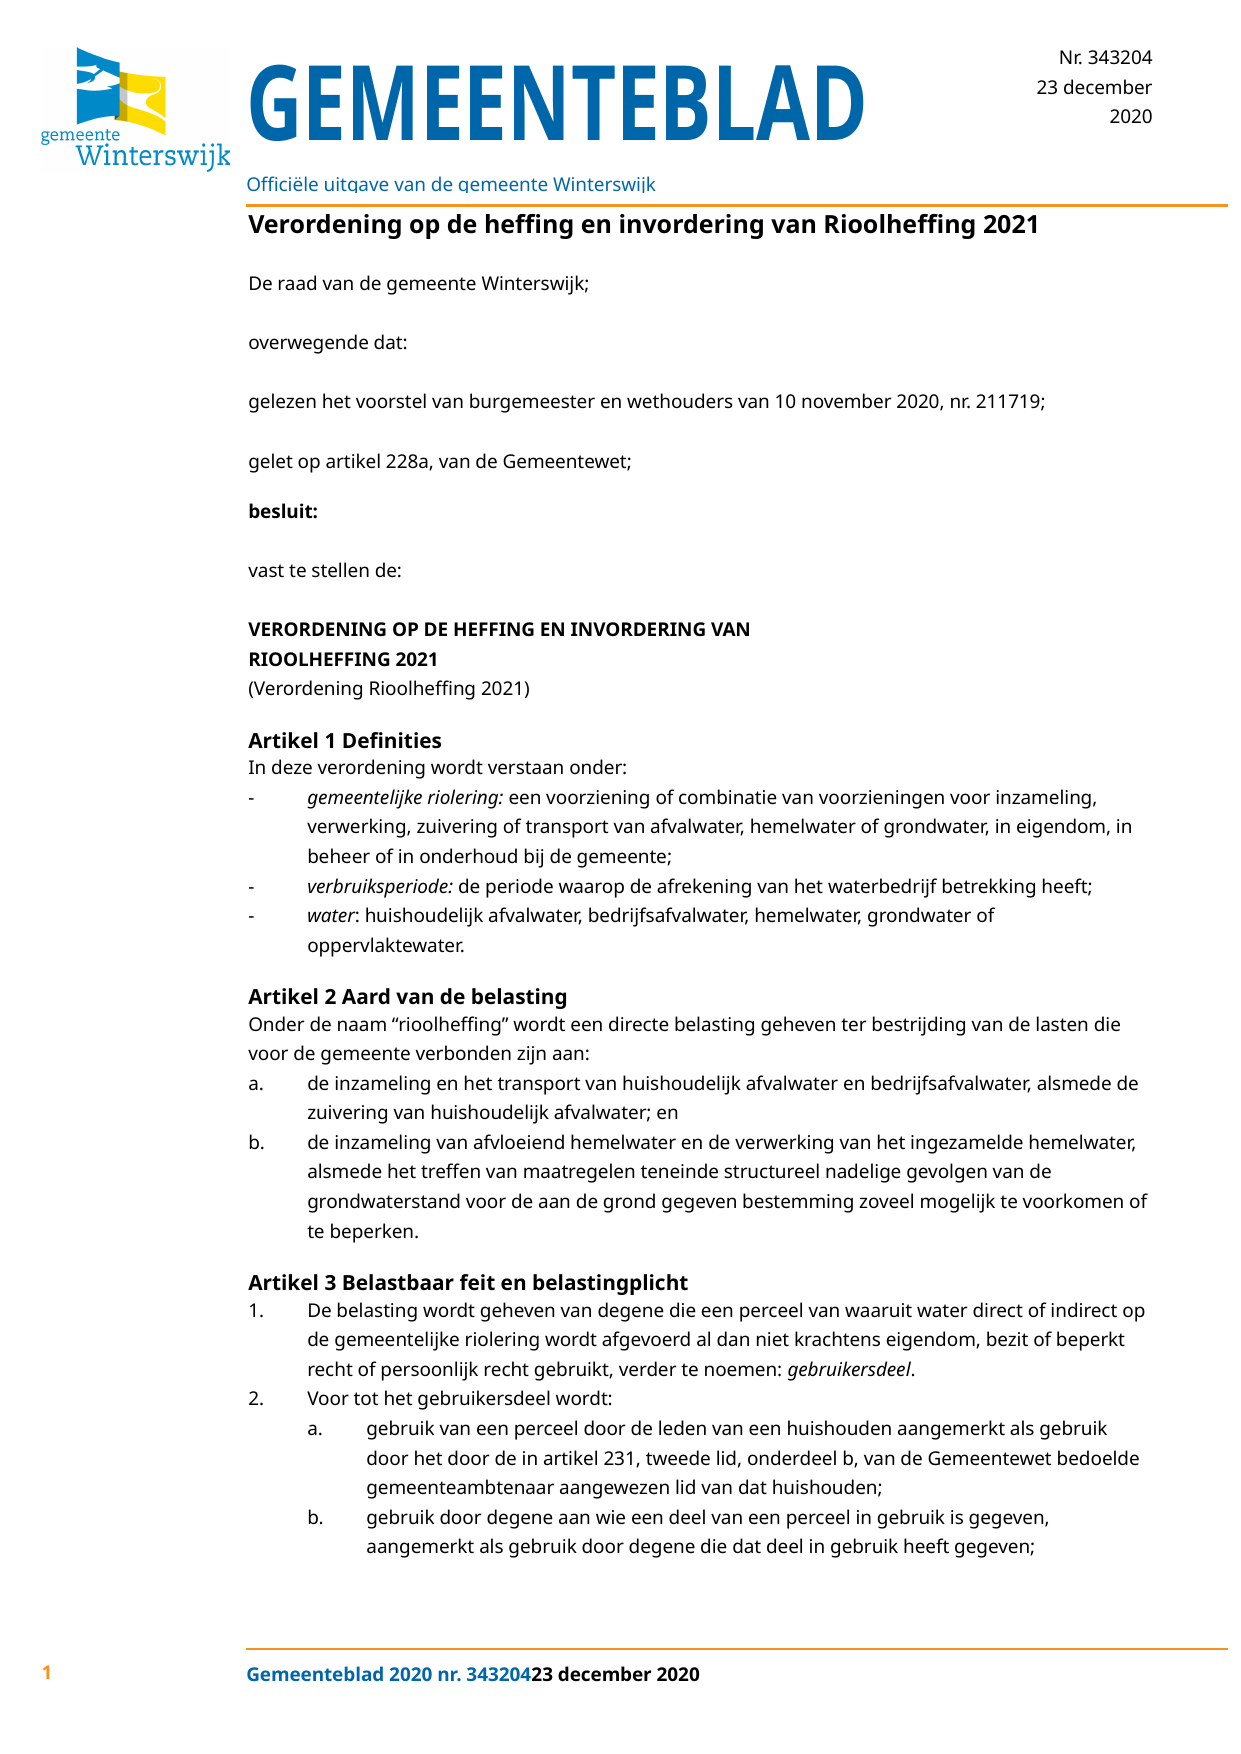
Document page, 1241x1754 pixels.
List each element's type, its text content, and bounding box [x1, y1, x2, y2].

list gebruik van een perceel door de leden van een huishouden aangemerkt als gebruik door het door de in artikel 231, tweede lid, onderdeel b, van de Gemeentewet bedoelde gemeenteambtenaar aangewezen lid van dat huishouden; [307, 1415, 1152, 1500]
list Voor tot het gebruikersdeel wordt: [248, 1386, 1152, 1411]
list de inzameling van afvloeiend hemelwater en de verwerking van het ingezamelde hemelwater, alsmede het treffen van maatregelen teneinde structureel nadelige gevolgen van de grondwaterstand voor de aan de grond gegeven bestemming zoveel mogelijk te voorkomen of te beperken. [248, 1129, 1152, 1244]
text overwegende dat: [248, 329, 1152, 355]
text Onder de naam “rioolheffing” wordt een directe belasting geheven ter bestrijding van de lasten die voor de gemeente verbonden zijn aan: [248, 1011, 1152, 1066]
text RIOOLHEFFING 2021 [248, 646, 1152, 672]
text Artikel 3 Belastbaar feit en belastingplicht [248, 1268, 1152, 1297]
picture [225, 153, 231, 162]
list verbruiksperiode: de periode waarop de afrekening van het waterbedrijf betrekking heeft; [248, 873, 1152, 898]
picture [41, 47, 231, 172]
text VERORDENING OP DE HEFFING EN INVORDERING VAN [248, 616, 1152, 642]
text Artikel 2 Aard van de belasting [248, 982, 1152, 1011]
text vast te stellen de: [248, 557, 1152, 583]
list gemeentelijke riolering: een voorziening of combinatie van voorzieningen voor inzameling, verwerking, zuivering of transport van afvalwater, hemelwater of grondwater, in eigendom, in beheer of in onderhoud bij de gemeente; [248, 784, 1152, 869]
text (Verordening Rioolheffing 2021) [248, 676, 1152, 701]
text In deze verordening wordt verstaan onder: [248, 754, 1152, 780]
text Artikel 1 Definities [248, 726, 1152, 754]
list water: huishoudelijk afvalwater, bedrijfsafvalwater, hemelwater, grondwater of oppervlaktewater. [248, 902, 1152, 958]
text gelezen het voorstel van burgemeester en wethouders van 10 november 2020, nr. 211719; [248, 389, 1152, 414]
text gelet op artikel 228a, van de Gemeentewet; [248, 448, 1152, 473]
text Verordening op de heffing en invordering van Rioolheffing 2021 [248, 207, 1152, 241]
list gebruik door degene aan wie een deel van een perceel in gebruik is gegeven, aangemerkt als gebruik door degene die dat deel in gebruik heeft gegeven; [307, 1504, 1152, 1559]
list De belasting wordt geheven van degene die een perceel van waaruit water direct of indirect op de gemeentelijke riolering wordt afgevoerd al dan niet krachtens eigendom, bezit of beperkt recht of persoonlijk recht gebruikt, verder te noemen: gebruikersdeel. [248, 1297, 1152, 1382]
list de inzameling en het transport van huishoudelijk afvalwater en bedrijfsafvalwater, alsmede de zuivering van huishoudelijk afvalwater; en [248, 1070, 1152, 1125]
text besluit: [248, 498, 1152, 524]
text De raad van de gemeente Winterswijk; [248, 270, 1152, 296]
